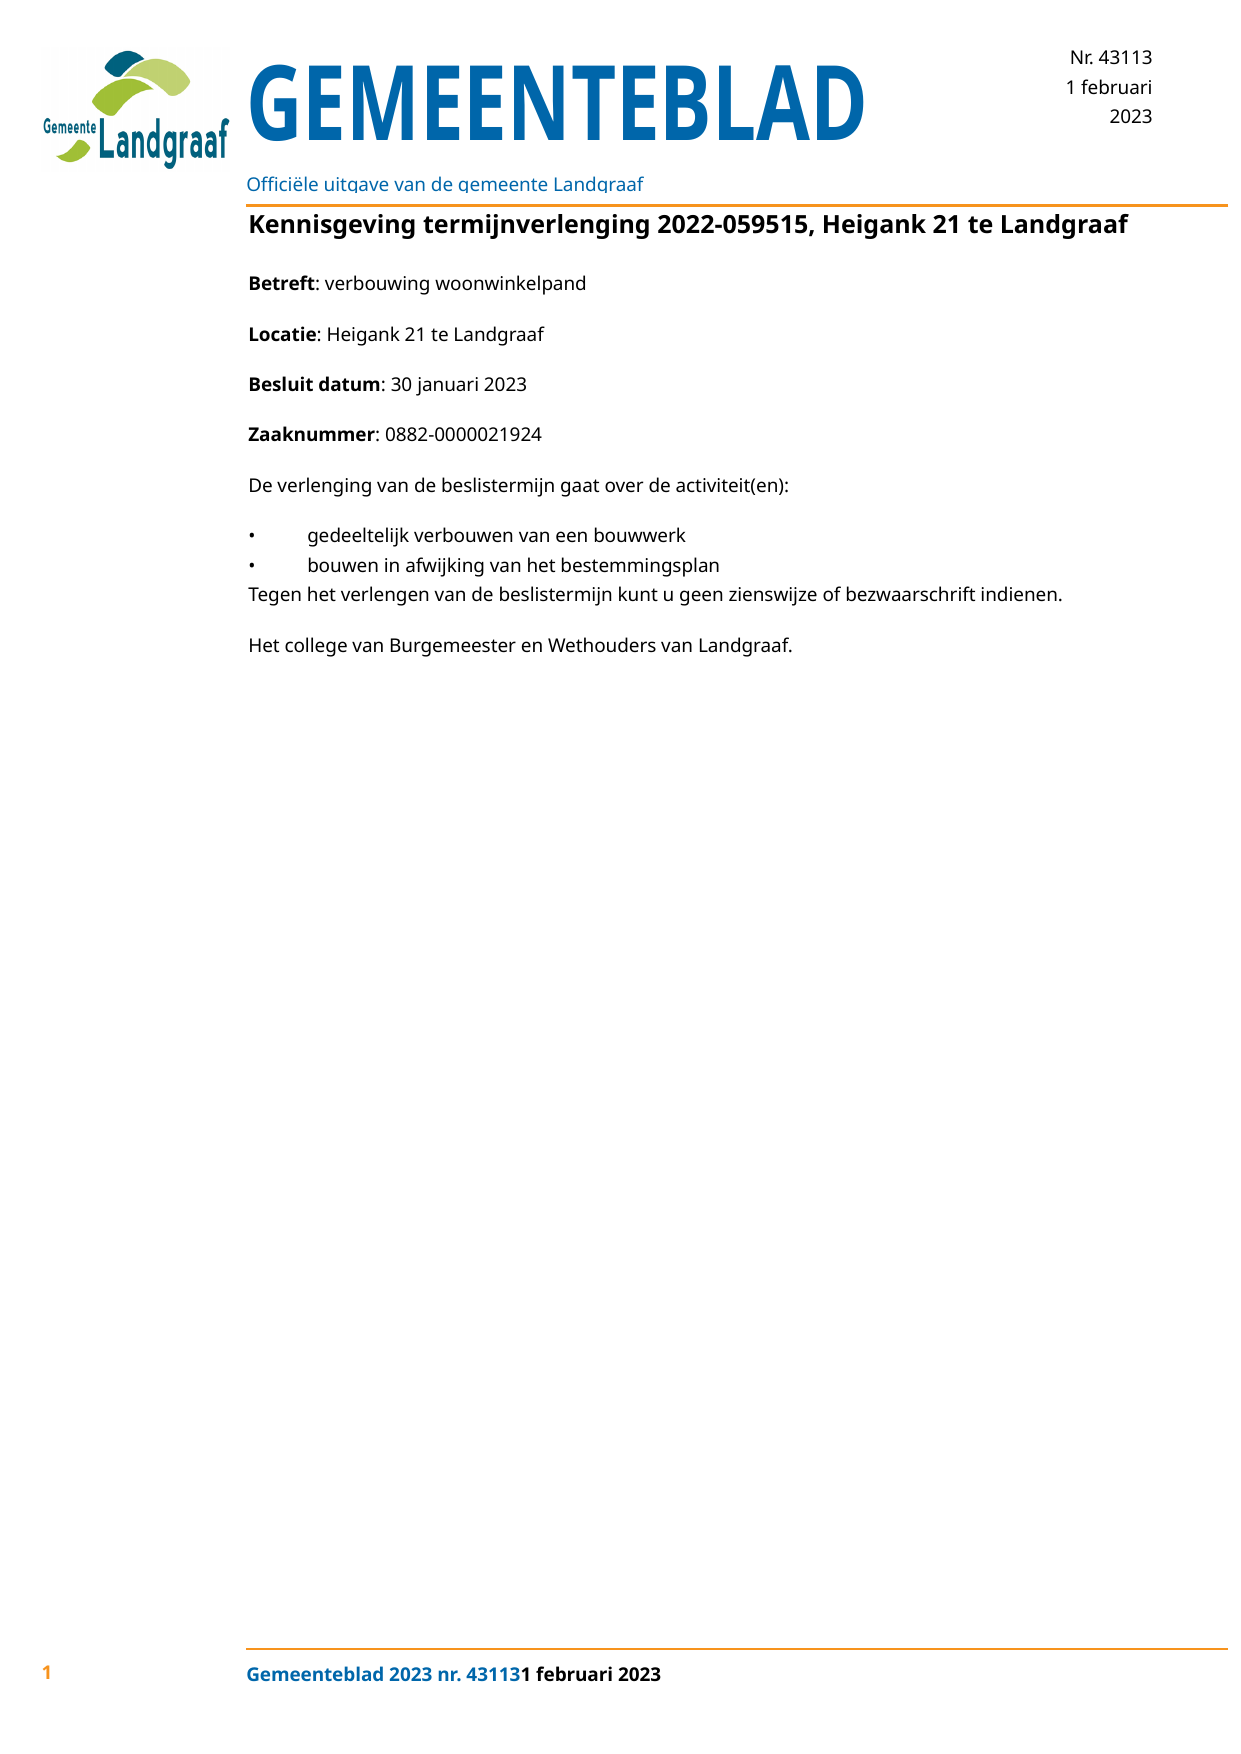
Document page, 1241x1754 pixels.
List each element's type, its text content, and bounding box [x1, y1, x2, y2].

text Besluit datum: 30 januari 2023 [248, 371, 1152, 397]
text Het college van Burgemeester en Wethouders van Landgraaf. [248, 632, 1152, 658]
text De verlenging van de beslistermijn gaat over de activiteit(en): [248, 472, 1152, 498]
text Kennisgeving termijnverlenging 2022-059515, Heigank 21 te Landgraaf [248, 207, 1152, 241]
text Zaaknummer: 0882-0000021924 [248, 422, 1152, 447]
list gedeeltelijk verbouwen van een bouwwerk [248, 522, 1152, 548]
picture [41, 47, 231, 172]
text Betreft: verbouwing woonwinkelpand [248, 270, 1152, 296]
text Tegen het verlengen van de beslistermijn kunt u geen zienswijze of bezwaarschrift indienen. [248, 582, 1152, 607]
list bouwen in afwijking van het bestemmingsplan [248, 552, 1152, 578]
text Locatie: Heigank 21 te Landgraaf [248, 321, 1152, 346]
